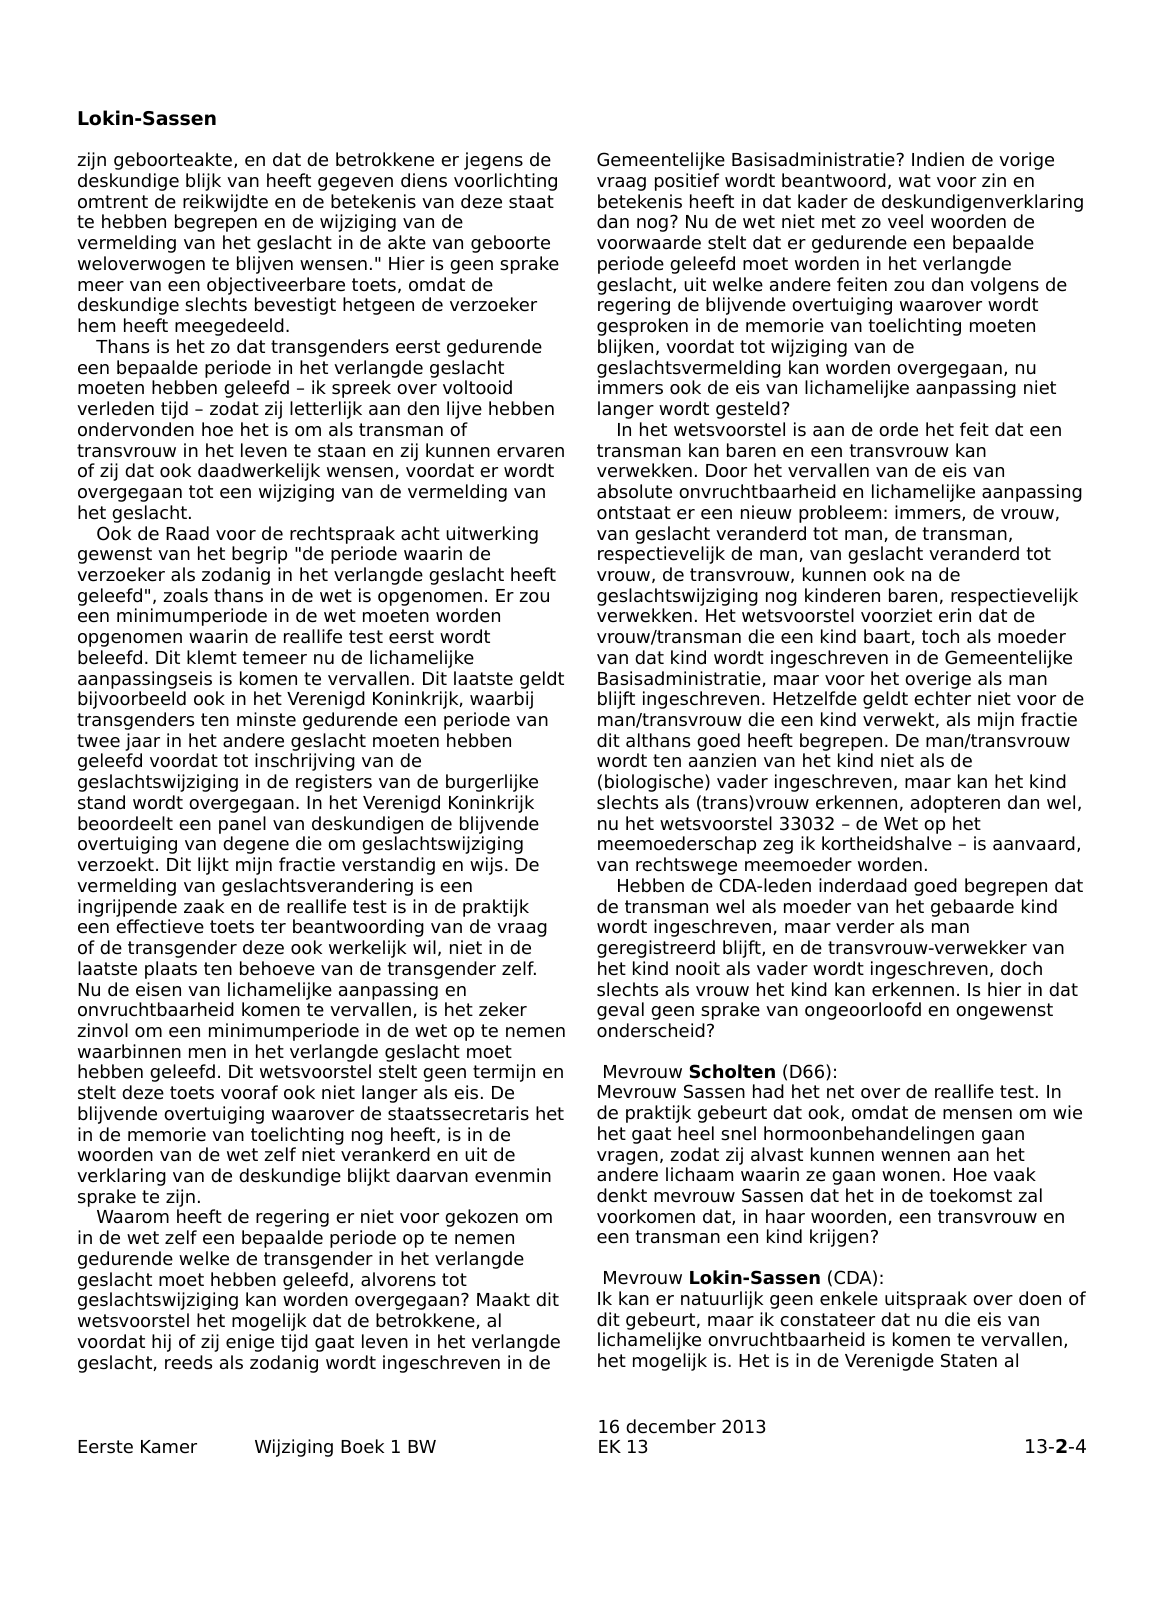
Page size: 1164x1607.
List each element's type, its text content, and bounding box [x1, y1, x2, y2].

text Thans is het zo dat transgenders eerst gedurende een bepaalde periode in het verlangde geslacht moeten hebben geleefd – ik spreek over voltooid verleden tijd – zodat zij letterlijk aan den lijve hebben ondervonden hoe het is om als transman of transvrouw in het leven te staan en zij kunnen ervaren of zij dat ook daadwerkelijk wensen, voordat er wordt overgegaan tot een wijziging van de vermelding van het geslacht. [77, 337, 567, 523]
text In het wetsvoorstel is aan de orde het feit dat een transman kan baren en een transvrouw kan verwekken. Door het vervallen van de eis van absolute onvruchtbaarheid en lichamelijke aanpassing ontstaat er een nieuw probleem: immers, de vrouw, van geslacht veranderd tot man, de transman, respectievelijk de man, van geslacht veranderd tot vrouw, de transvrouw, kunnen ook na de geslachtswijziging nog kinderen baren, respectievelijk verwekken. Het wetsvoorstel voorziet erin dat de vrouw/transman die een kind baart, toch als moeder van dat kind wordt ingeschreven in de Gemeentelijke Basisadministratie, maar voor het overige als man blijft ingeschreven. Hetzelfde geldt echter niet voor de man/transvrouw die een kind verwekt, als mijn fractie dit althans goed heeft begrepen. De man/transvrouw wordt ten aanzien van het kind niet als de (biologische) vader ingeschreven, maar kan het kind slechts als (trans)vrouw erkennen, adopteren dan wel, nu het wetsvoorstel 33032 – de Wet op het meemoederschap zeg ik kortheidshalve – is aanvaard, van rechtswege meemoeder worden. [596, 420, 1087, 876]
text Gemeentelijke Basisadministratie? Indien de vorige vraag positief wordt beantwoord, wat voor zin en betekenis heeft in dat kader de deskundigenverklaring dan nog? Nu de wet niet met zo veel woorden de voorwaarde stelt dat er gedurende een bepaalde periode geleefd moet worden in het verlangde geslacht, uit welke andere feiten zou dan volgens de regering de blijvende overtuiging waarover wordt gesproken in de memorie van toelichting moeten blijken, voordat tot wijziging van de geslachtsvermelding kan worden overgegaan, nu immers ook de eis van lichamelijke aanpassing niet langer wordt gesteld? [596, 150, 1087, 420]
text Mevrouw Scholten (D66): [596, 1062, 1087, 1082]
text Mevrouw Sassen had het net over de reallife test. In de praktijk gebeurt dat ook, omdat de mensen om wie het gaat heel snel hormoonbehandelingen gaan vragen, zodat zij alvast kunnen wennen aan het andere lichaam waarin ze gaan wonen. Hoe vaak denkt mevrouw Sassen dat het in de toekomst zal voorkomen dat, in haar woorden, een transvrouw en een transman een kind krijgen? [596, 1082, 1087, 1248]
text zijn geboorteakte, en dat de betrokkene er jegens de deskundige blijk van heeft gegeven diens voorlichting omtrent de reikwijdte en de betekenis van deze staat te hebben begrepen en de wijziging van de vermelding van het geslacht in de akte van geboorte weloverwogen te blijven wensen." Hier is geen sprake meer van een objectiveerbare toets, omdat de deskundige slechts bevestigt hetgeen de verzoeker hem heeft meegedeeld. [77, 150, 567, 337]
text Mevrouw Lokin-Sassen (CDA): [596, 1268, 1087, 1289]
text Waarom heeft de regering er niet voor gekozen om in de wet zelf een bepaalde periode op te nemen gedurende welke de transgender in het verlangde geslacht moet hebben geleefd, alvorens tot geslachtswijziging kan worden overgegaan? Maakt dit wetsvoorstel het mogelijk dat de betrokkene, al voordat hij of zij enige tijd gaat leven in het verlangde geslacht, reeds als zodanig wordt ingeschreven in de [77, 1207, 567, 1373]
text Ook de Raad voor de rechtspraak acht uitwerking gewenst van het begrip "de periode waarin de verzoeker als zodanig in het verlangde geslacht heeft geleefd", zoals thans in de wet is opgenomen. Er zou een minimumperiode in de wet moeten worden opgenomen waarin de reallife test eerst wordt beleefd. Dit klemt temeer nu de lichamelijke aanpassingseis is komen te vervallen. Dit laatste geldt bijvoorbeeld ook in het Verenigd Koninkrijk, waarbij transgenders ten minste gedurende een periode van twee jaar in het andere geslacht moeten hebben geleefd voordat tot inschrijving van de geslachtswijziging in de registers van de burgerlijke stand wordt overgegaan. In het Verenigd Koninkrijk beoordeelt een panel van deskundigen de blijvende overtuiging van degene die om geslachtswijziging verzoekt. Dit lijkt mijn fractie verstandig en wijs. De vermelding van geslachtsverandering is een ingrijpende zaak en de reallife test is in de praktijk een effectieve toets ter beantwoording van de vraag of de transgender deze ook werkelijk wil, niet in de laatste plaats ten behoeve van de transgender zelf. Nu de eisen van lichamelijke aanpassing en onvruchtbaarheid komen te vervallen, is het zeker zinvol om een minimumperiode in de wet op te nemen waarbinnen men in het verlangde geslacht moet hebben geleefd. Dit wetsvoorstel stelt geen termijn en stelt deze toets vooraf ook niet langer als eis. De blijvende overtuiging waarover de staatssecretaris het in de memorie van toelichting nog heeft, is in de woorden van de wet zelf niet verankerd en uit de verklaring van de deskundige blijkt daarvan evenmin sprake te zijn. [77, 523, 567, 1207]
text Hebben de CDA-leden inderdaad goed begrepen dat de transman wel als moeder van het gebaarde kind wordt ingeschreven, maar verder als man geregistreerd blijft, en de transvrouw-verwekker van het kind nooit als vader wordt ingeschreven, doch slechts als vrouw het kind kan erkennen. Is hier in dat geval geen sprake van ongeoorloofd en ongewenst onderscheid? [596, 876, 1087, 1042]
text Ik kan er natuurlijk geen enkele uitspraak over doen of dit gebeurt, maar ik constateer dat nu die eis van lichamelijke onvruchtbaarheid is komen te vervallen, het mogelijk is. Het is in de Verenigde Staten al [596, 1289, 1087, 1372]
